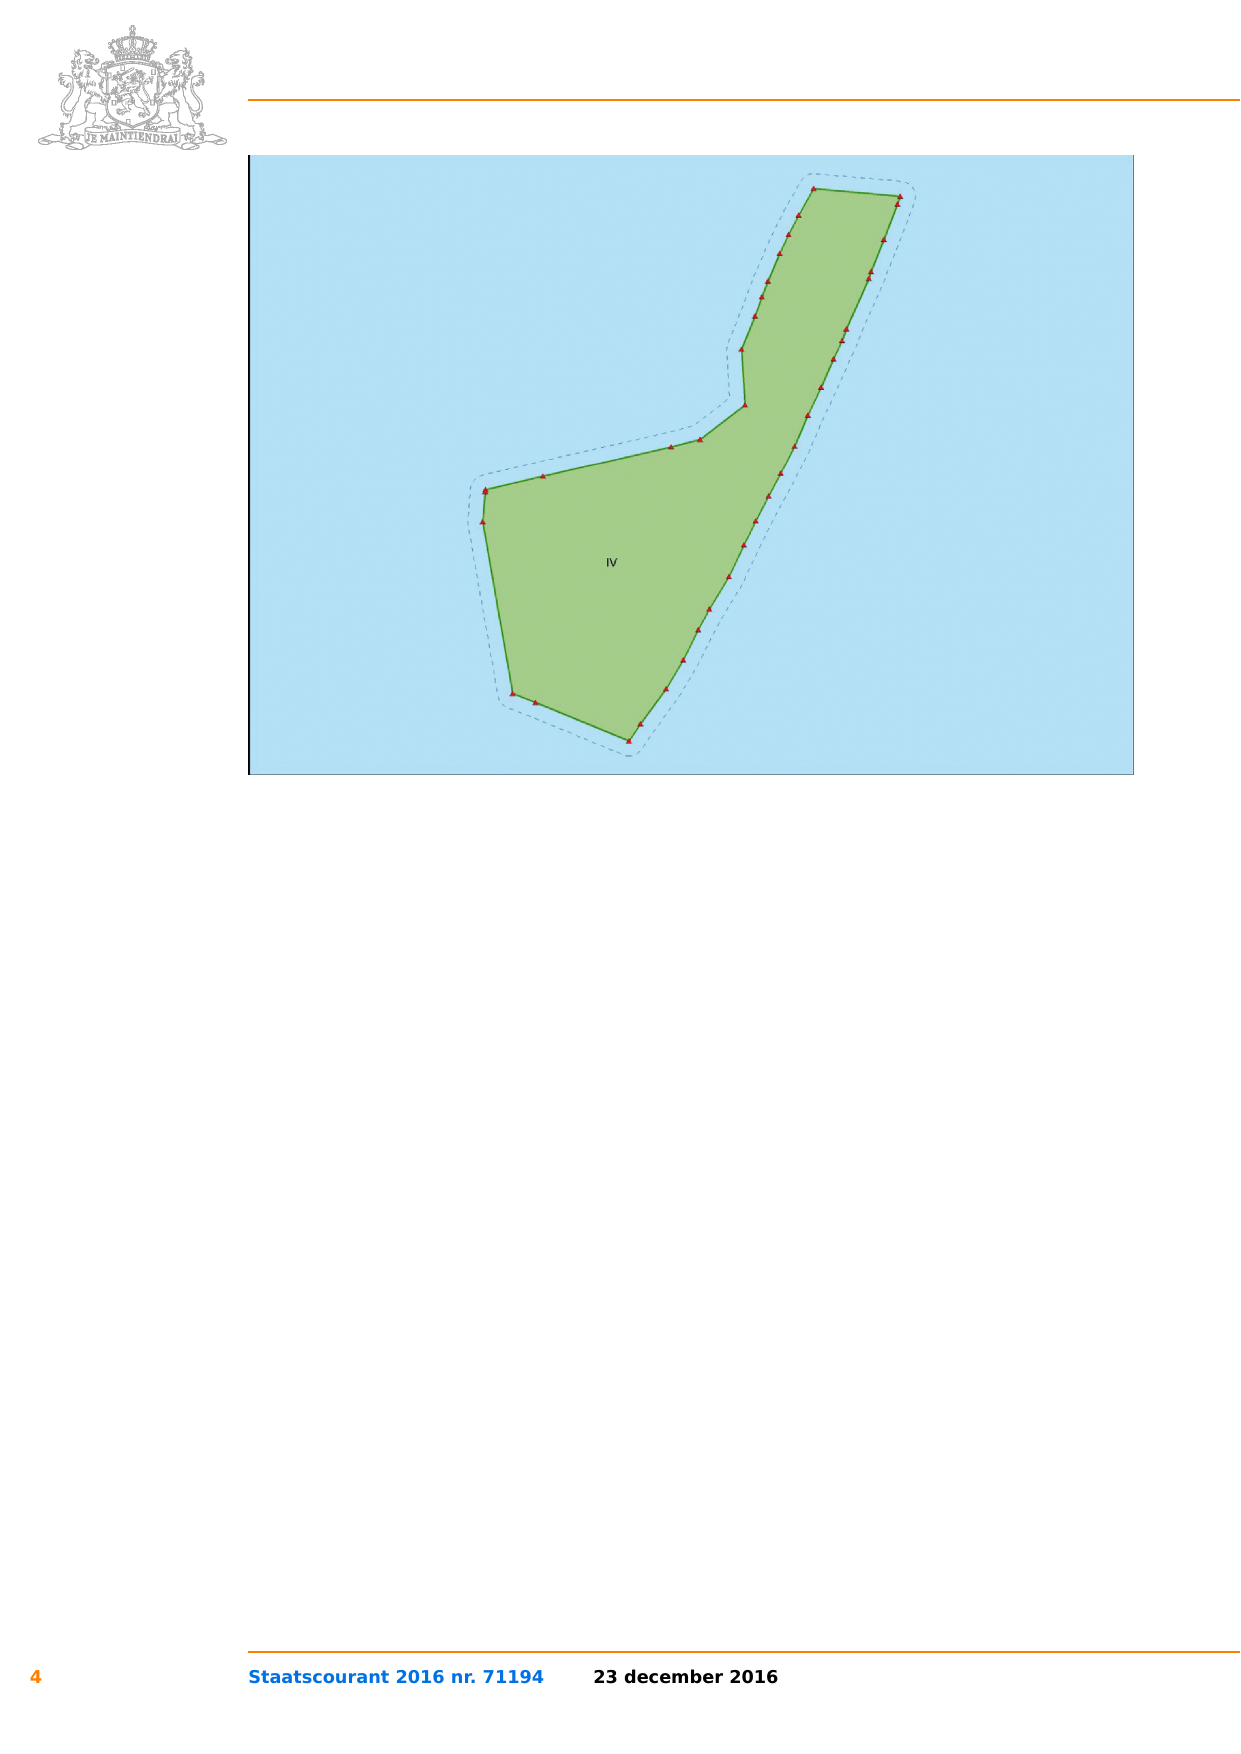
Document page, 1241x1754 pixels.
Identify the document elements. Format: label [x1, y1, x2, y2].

picture [38, 25, 227, 150]
picture [248, 155, 1134, 775]
